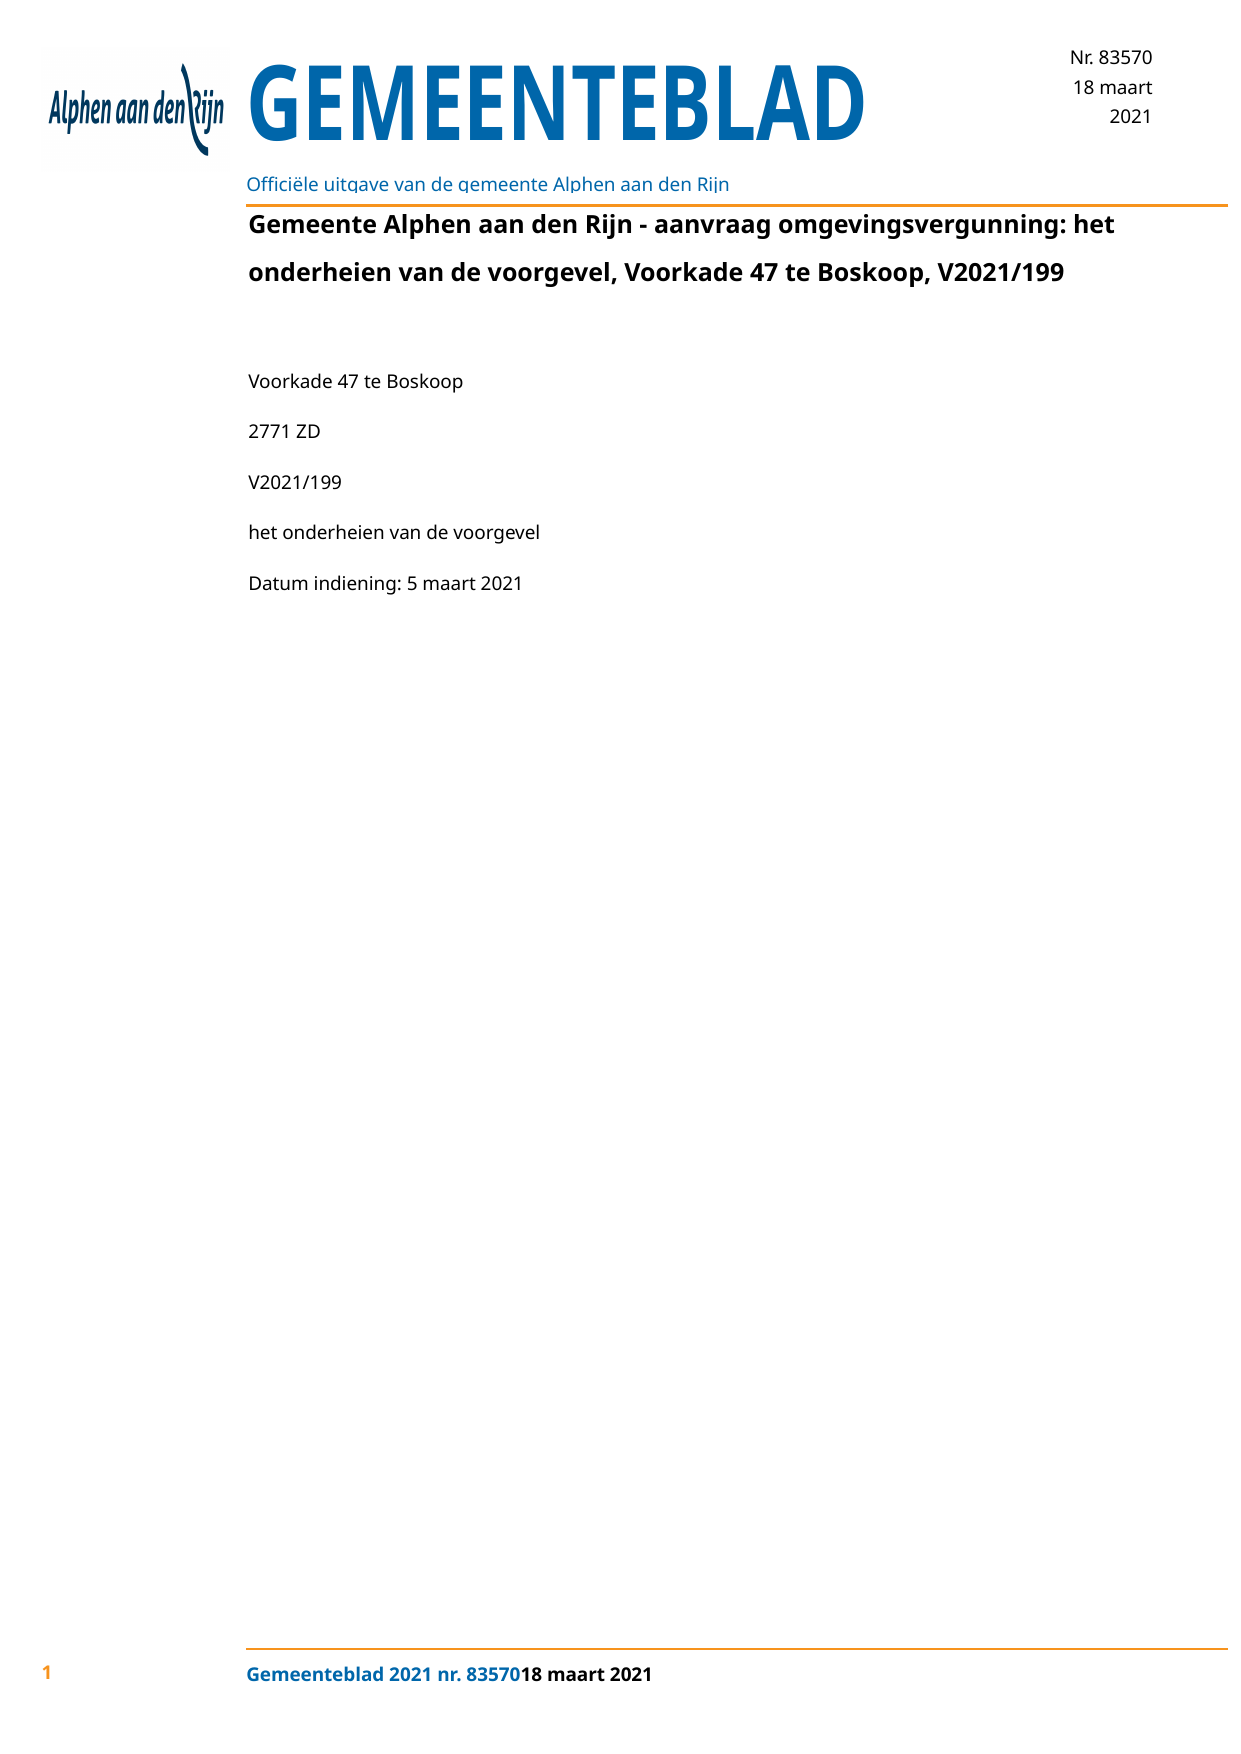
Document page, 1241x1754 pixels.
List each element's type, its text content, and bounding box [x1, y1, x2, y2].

text Gemeente Alphen aan den Rijn - aanvraag omgevingsvergunning: het onderheien van de voorgevel, Voorkade 47 te Boskoop, V2021/199 [248, 207, 1152, 288]
text V2021/199 [248, 469, 1152, 495]
text Datum indiening: 5 maart 2021 [248, 570, 1152, 596]
text het onderheien van de voorgevel [248, 519, 1152, 545]
picture [41, 47, 231, 172]
text Voorkade 47 te Boskoop [248, 368, 1152, 394]
text 2771 ZD [248, 419, 1152, 444]
